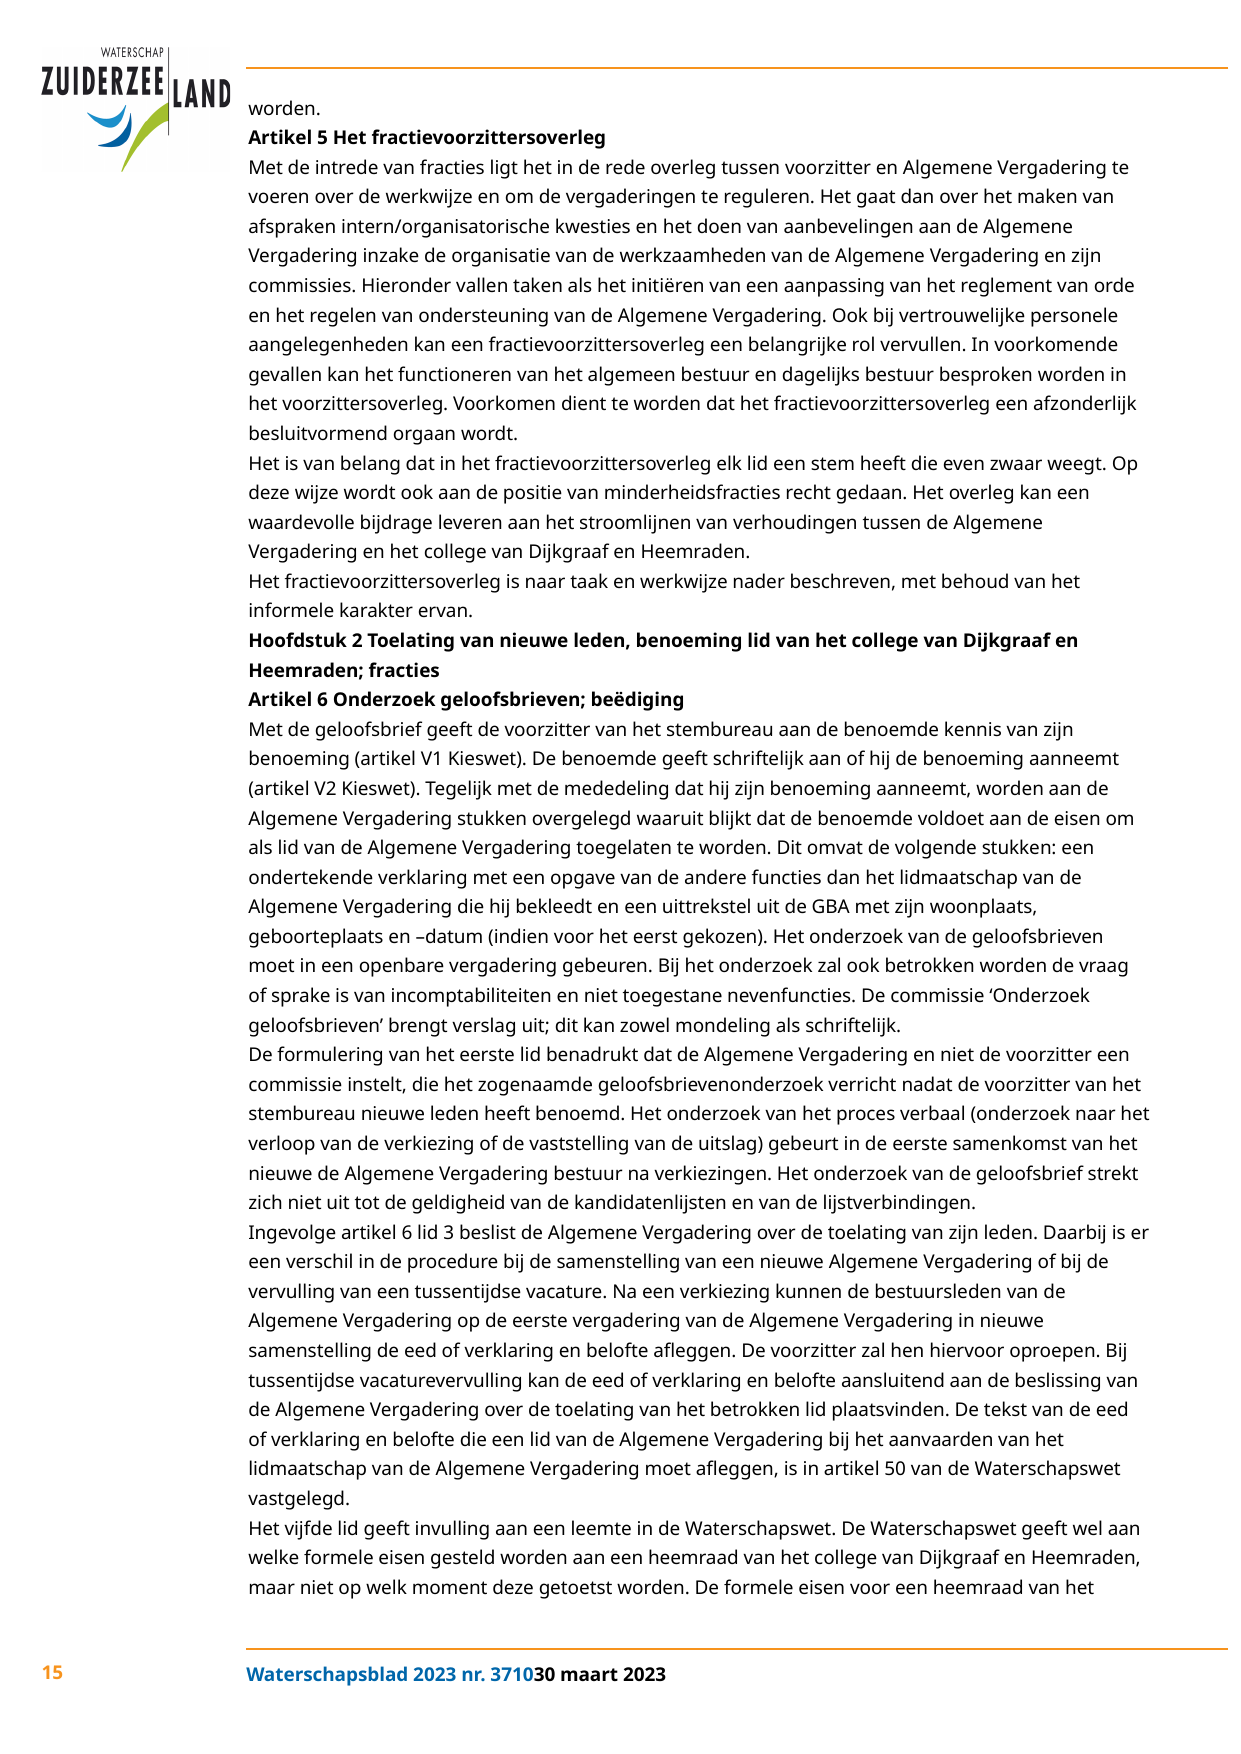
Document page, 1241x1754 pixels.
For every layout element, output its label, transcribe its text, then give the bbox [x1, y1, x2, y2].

picture [41, 47, 231, 172]
text Het is van belang dat in het fractievoorzittersoverleg elk lid een stem heeft die even zwaar weegt. Op deze wijze wordt ook aan de positie van minderheidsfracties recht gedaan. Het overleg kan een waardevolle bijdrage leveren aan het stroomlijnen van verhoudingen tussen de Algemene Vergadering en het college van Dijkgraaf en Heemraden. [248, 450, 1152, 564]
text De formulering van het eerste lid benadrukt dat de Algemene Vergadering en niet de voorzitter een commissie instelt, die het zogenaamde geloofsbrievenonderzoek verricht nadat de voorzitter van het stembureau nieuwe leden heeft benoemd. Het onderzoek van het proces verbaal (onderzoek naar het verloop van de verkiezing of de vaststelling van de uitslag) gebeurt in de eerste samenkomst van het nieuwe de Algemene Vergadering bestuur na verkiezingen. Het onderzoek van de geloofsbrief strekt zich niet uit tot de geldigheid van de kandidatenlijsten en van de lijstverbindingen. [248, 1041, 1152, 1215]
text Met de intrede van fracties ligt het in de rede overleg tussen voorzitter en Algemene Vergadering te voeren over de werkwijze en om de vergaderingen te reguleren. Het gaat dan over het maken van afspraken intern/organisatorische kwesties en het doen van aanbevelingen aan de Algemene Vergadering inzake de organisatie van de werkzaamheden van de Algemene Vergadering en zijn commissies. Hieronder vallen taken als het initiëren van een aanpassing van het reglement van orde en het regelen van ondersteuning van de Algemene Vergadering. Ook bij vertrouwelijke personele aangelegenheden kan een fractievoorzittersoverleg een belangrijke rol vervullen. In voorkomende gevallen kan het functioneren van het algemeen bestuur en dagelijks bestuur besproken worden in het voorzittersoverleg. Voorkomen dient te worden dat het fractievoorzittersoverleg een afzonderlijk besluitvormend orgaan wordt. [248, 154, 1152, 446]
text Artikel 6 Onderzoek geloofsbrieven; beëdiging [248, 686, 1152, 712]
text Ingevolge artikel 6 lid 3 beslist de Algemene Vergadering over de toelating van zijn leden. Daarbij is er een verschil in de procedure bij de samenstelling van een nieuwe Algemene Vergadering of bij de vervulling van een tussentijdse vacature. Na een verkiezing kunnen de bestuursleden van de Algemene Vergadering op de eerste vergadering van de Algemene Vergadering in nieuwe samenstelling de eed of verklaring en belofte afleggen. De voorzitter zal hen hiervoor oproepen. Bij tussentijdse vacaturevervulling kan de eed of verklaring en belofte aansluitend aan de beslissing van de Algemene Vergadering over de toelating van het betrokken lid plaatsvinden. De tekst van de eed of verklaring en belofte die een lid van de Algemene Vergadering bij het aanvaarden van het lidmaatschap van de Algemene Vergadering moet afleggen, is in artikel 50 van de Waterschapswet vastgelegd. [248, 1219, 1152, 1511]
text Het vijfde lid geeft invulling aan een leemte in de Waterschapswet. De Waterschapswet geeft wel aan welke formele eisen gesteld worden aan een heemraad van het college van Dijkgraaf en Heemraden, maar niet op welk moment deze getoetst worden. De formele eisen voor een heemraad van het [248, 1515, 1152, 1600]
text worden. [248, 95, 1152, 121]
text Met de geloofsbrief geeft de voorzitter van het stembureau aan de benoemde kennis van zijn benoeming (artikel V1 Kieswet). De benoemde geeft schriftelijk aan of hij de benoeming aanneemt (artikel V2 Kieswet). Tegelijk met de mededeling dat hij zijn benoeming aanneemt, worden aan de Algemene Vergadering stukken overgelegd waaruit blijkt dat de benoemde voldoet aan de eisen om als lid van de Algemene Vergadering toegelaten te worden. Dit omvat de volgende stukken: een ondertekende verklaring met een opgave van de andere functies dan het lidmaatschap van de Algemene Vergadering die hij bekleedt en een uittrekstel uit de GBA met zijn woonplaats, geboorteplaats en –datum (indien voor het eerst gekozen). Het onderzoek van de geloofsbrieven moet in een openbare vergadering gebeuren. Bij het onderzoek zal ook betrokken worden de vraag of sprake is van incomptabiliteiten en niet toegestane nevenfuncties. De commissie ‘Onderzoek geloofsbrieven’ brengt verslag uit; dit kan zowel mondeling als schriftelijk. [248, 716, 1152, 1038]
text Het fractievoorzittersoverleg is naar taak en werkwijze nader beschreven, met behoud van het informele karakter ervan. [248, 568, 1152, 623]
text Hoofdstuk 2 Toelating van nieuwe leden, benoeming lid van het college van Dijkgraaf en Heemraden; fracties [248, 627, 1152, 683]
text Artikel 5 Het fractievoorzittersoverleg [248, 124, 1152, 150]
